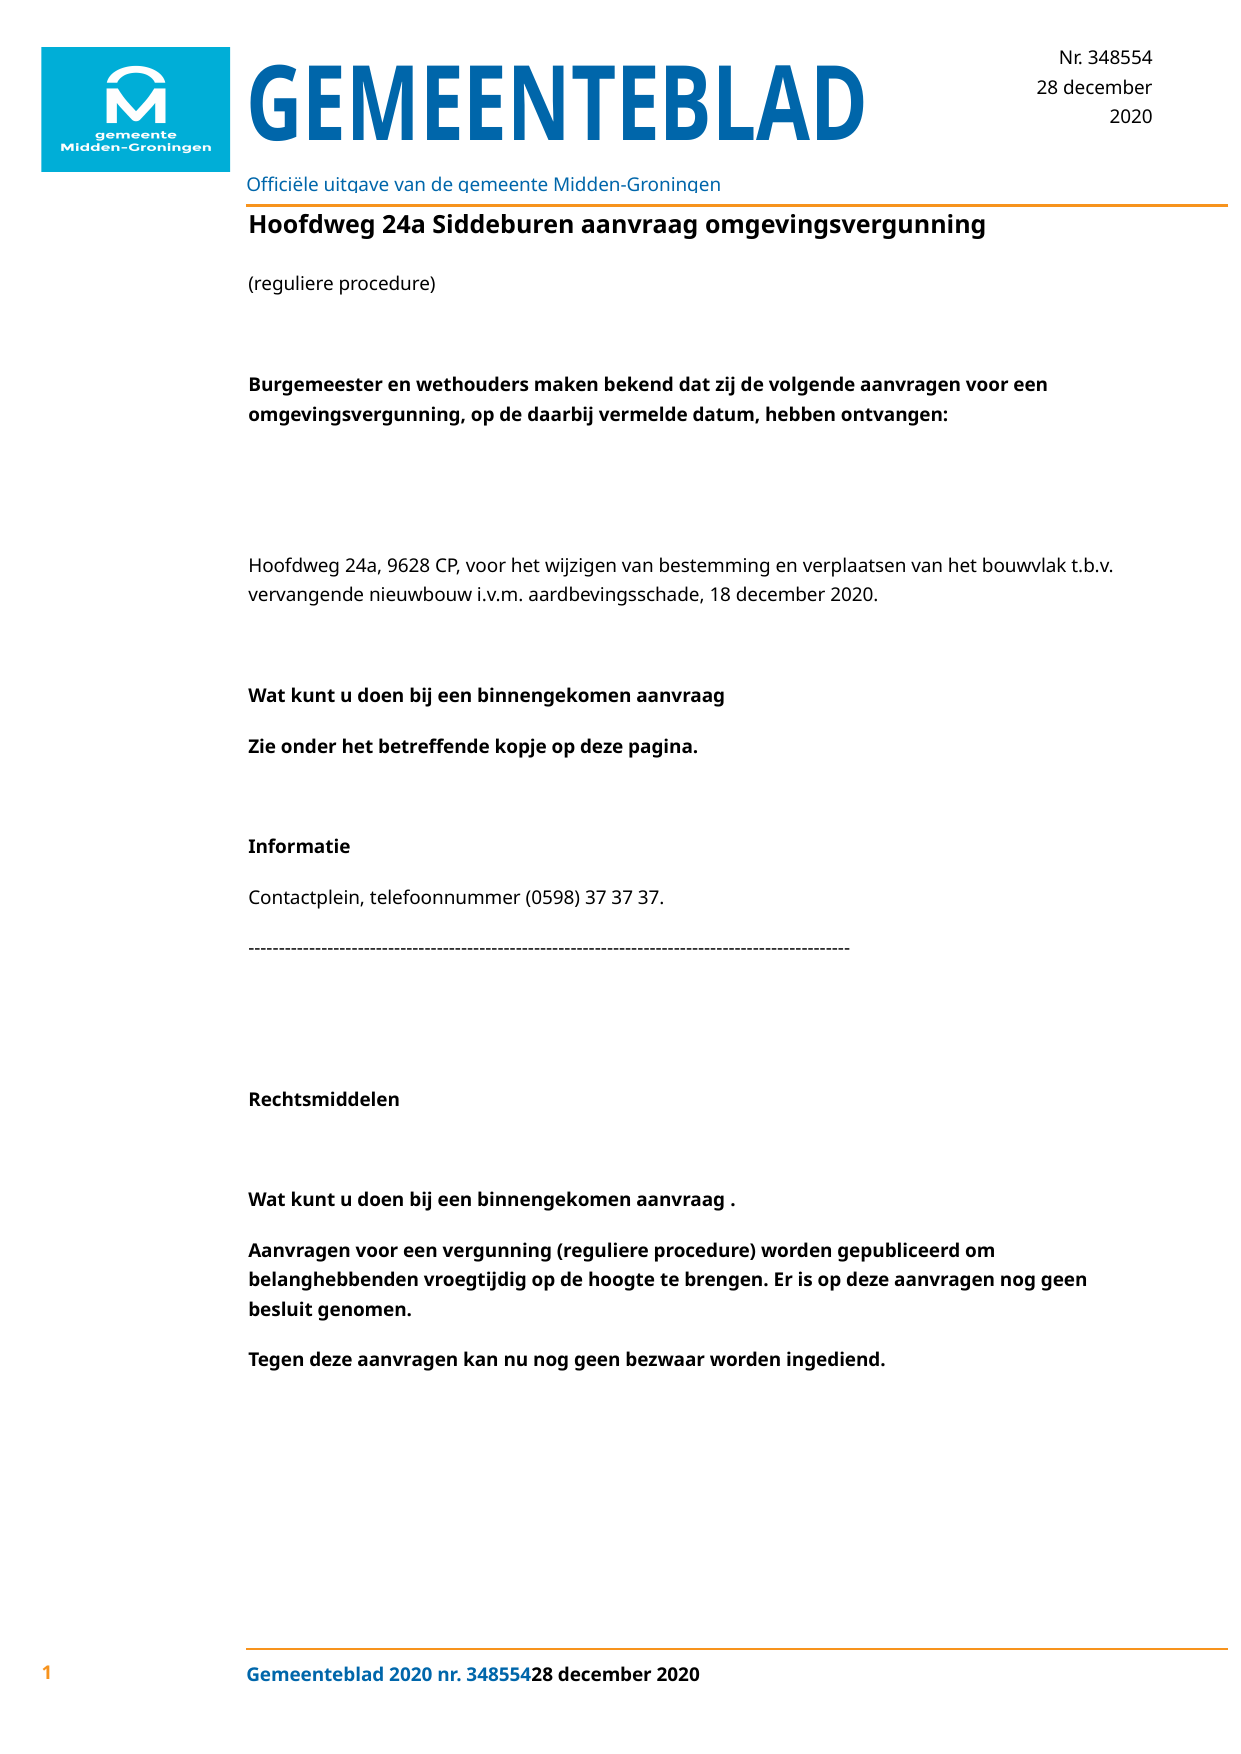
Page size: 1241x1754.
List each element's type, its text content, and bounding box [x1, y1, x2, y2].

text Rechtsmiddelen [248, 1086, 1152, 1111]
text Informatie [248, 834, 1152, 859]
text Contactplein, telefoonnummer (0598) 37 37 37. [248, 884, 1152, 910]
text Wat kunt u doen bij een binnengekomen aanvraag [248, 682, 1152, 708]
text Aanvragen voor een vergunning (reguliere procedure) worden gepubliceerd om belanghebbenden vroegtijdig op de hoogte te brengen. Er is op deze aanvragen nog geen besluit genomen. [248, 1237, 1152, 1322]
text Hoofdweg 24a, 9628 CP, voor het wijzigen van bestemming en verplaatsen van het bouwvlak t.b.v. vervangende nieuwbouw i.v.m. aardbevingsschade, 18 december 2020. [248, 552, 1152, 607]
text Burgemeester en wethouders maken bekend dat zij de volgende aanvragen voor een omgevingsvergunning, op de daarbij vermelde datum, hebben ontvangen: [248, 371, 1152, 426]
text --------------------------------------------------------------------------------------------------- [248, 934, 1152, 960]
text Zie onder het betreffende kopje op deze pagina. [248, 733, 1152, 758]
picture [184, 146, 190, 153]
text Wat kunt u doen bij een binnengekomen aanvraag . [248, 1187, 1152, 1212]
text (reguliere procedure) [248, 270, 1152, 296]
text Hoofdweg 24a Siddeburen aanvraag omgevingsvergunning [248, 207, 1152, 241]
text Tegen deze aanvragen kan nu nog geen bezwaar worden ingediend. [248, 1347, 1152, 1372]
picture [108, 66, 164, 82]
picture [107, 89, 165, 122]
